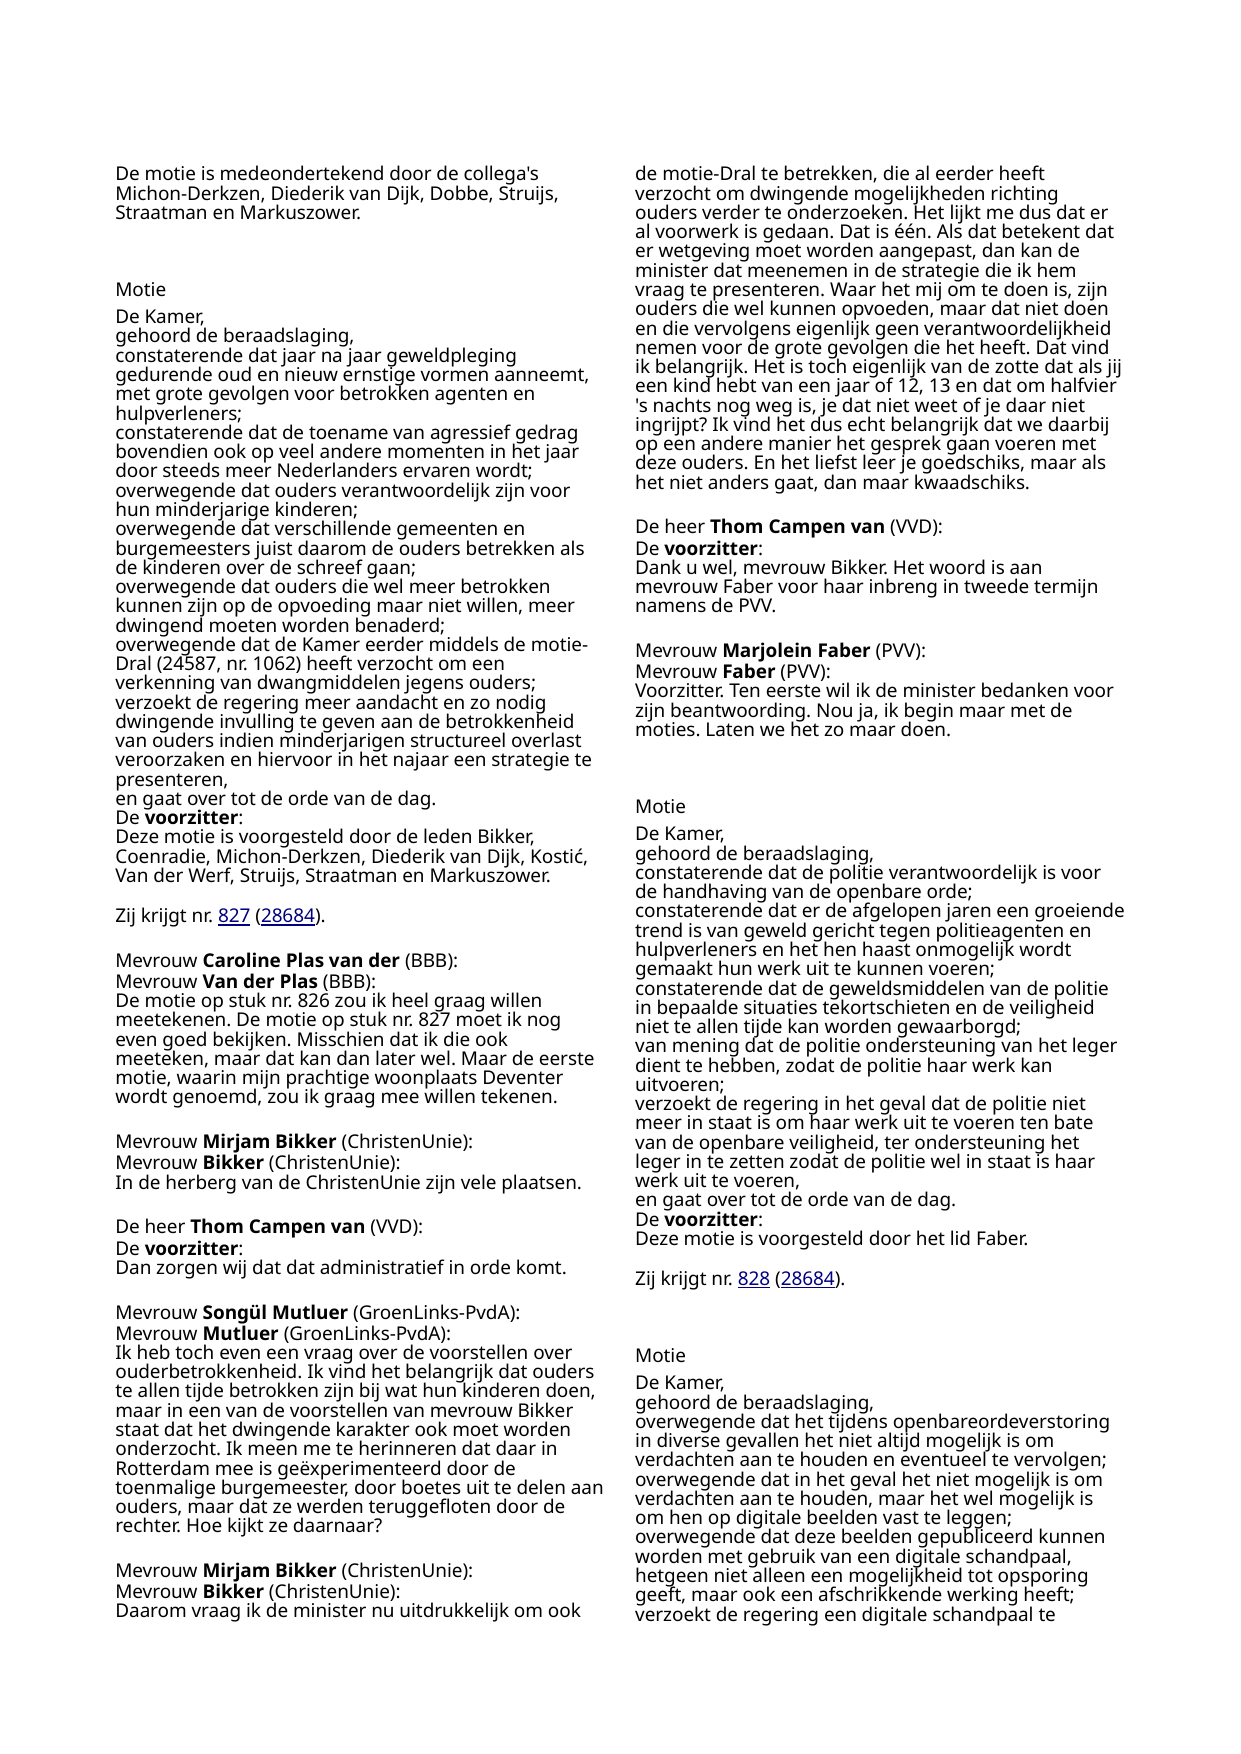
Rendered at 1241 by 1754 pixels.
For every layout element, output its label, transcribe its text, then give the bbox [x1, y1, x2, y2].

text Ik heb toch even een vraag over de voorstellen over ouderbetrokkenheid. Ik vind het belangrijk dat ouders te allen tijde betrokken zijn bij wat hun kinderen doen, maar in een van de voorstellen van mevrouw Bikker staat dat het dwingende karakter ook moet worden onderzocht. Ik meen me te herinneren dat daar in Rotterdam mee is geëxperimenteerd door de toenmalige burgemeester, door boetes uit te delen aan ouders, maar dat ze werden teruggefloten door de rechter. Hoe kijkt ze daarnaar? [115, 1344, 605, 1537]
text verzoekt de regering meer aandacht en zo nodig dwingende invulling te geven aan de betrokkenheid van ouders indien minderjarigen structureel overlast veroorzaken en hiervoor in het najaar een strategie te presenteren, [115, 694, 605, 790]
text De voorzitter: [115, 1239, 605, 1259]
text constaterende dat de geweldsmiddelen van de politie in bepaalde situaties tekortschieten en de veiligheid niet te allen tijde kan worden gewaarborgd; [635, 979, 1125, 1037]
text Mevrouw Faber (PVV): [635, 663, 1125, 682]
text en gaat over tot de orde van de dag. [115, 790, 605, 809]
text Deze motie is voorgesteld door het lid Faber. [635, 1230, 1125, 1249]
text In de herberg van de ChristenUnie zijn vele plaatsen. [115, 1174, 605, 1193]
text Mevrouw Bikker (ChristenUnie): [115, 1583, 605, 1602]
text Zij krijgt nr. 827 (28684). [115, 907, 605, 926]
text Motie [115, 277, 605, 302]
text constaterende dat de politie verantwoordelijk is voor de handhaving van de openbare orde; [635, 864, 1125, 902]
text constaterende dat jaar na jaar geweldpleging gedurende oud en nieuw ernstige vormen aanneemt, met grote gevolgen voor betrokken agenten en hulpverleners; [115, 347, 605, 424]
text gehoord de beraadslaging, [635, 844, 1125, 864]
text Dank u wel, mevrouw Bikker. Het woord is aan mevrouw Faber voor haar inbreng in tweede termijn namens de PVV. [635, 559, 1125, 617]
text Mevrouw Van der Plas (BBB): [115, 973, 605, 992]
text overwegende dat de Kamer eerder middels de motie-Dral (24587, nr. 1062) heeft verzocht om een verkenning van dwangmiddelen jegens ouders; [115, 636, 605, 694]
text De Kamer, [115, 308, 605, 327]
text constaterende dat de toename van agressief gedrag bovendien ook op veel andere momenten in het jaar door steeds meer Nederlanders ervaren wordt; [115, 424, 605, 482]
text Zij krijgt nr. 828 (28684). [635, 1270, 1125, 1289]
text Mevrouw Mirjam Bikker (ChristenUnie): [115, 1129, 605, 1154]
text De voorzitter: [115, 809, 605, 828]
text gehoord de beraadslaging, [635, 1394, 1125, 1413]
text Mevrouw Marjolein Faber (PVV): [635, 637, 1125, 663]
text Motie [635, 794, 1125, 819]
text De Kamer, [635, 1374, 1125, 1394]
text De voorzitter: [635, 1211, 1125, 1230]
text De heer Thom Campen van (VVD): [115, 1214, 605, 1239]
text de motie-Dral te betrekken, die al eerder heeft verzocht om dwingende mogelijkheden richting ouders verder te onderzoeken. Het lijkt me dus dat er al voorwerk is gedaan. Dat is één. Als dat betekent dat er wetgeving moet worden aangepast, dan kan de minister dat meenemen in de strategie die ik hem vraag te presenteren. Waar het mij om te doen is, zijn ouders die wel kunnen opvoeden, maar dat niet doen en die vervolgens eigenlijk geen verantwoordelijkheid nemen voor de grote gevolgen die het heeft. Dat vind ik belangrijk. Het is toch eigenlijk van de zotte dat als jij een kind hebt van een jaar of 12, 13 en dat om halfvier 's nachts nog weg is, je dat niet weet of je daar niet ingrijpt? Ik vind het dus echt belangrijk dat we daarbij op een andere manier het gesprek gaan voeren met deze ouders. En het liefst leer je goedschiks, maar als het niet anders gaat, dan maar kwaadschiks. [635, 165, 1125, 493]
text Deze motie is voorgesteld door de leden Bikker, Coenradie, Michon-Derkzen, Diederik van Dijk, Kostić, Van der Werf, Struijs, Straatman en Markuszower. [115, 828, 605, 886]
text Mevrouw Caroline Plas van der (BBB): [115, 947, 605, 973]
text overwegende dat verschillende gemeenten en burgemeesters juist daarom de ouders betrekken als de kinderen over de schreef gaan; [115, 520, 605, 578]
text overwegende dat ouders verantwoordelijk zijn voor hun minderjarige kinderen; [115, 482, 605, 520]
text De voorzitter: [635, 539, 1125, 559]
text Motie [635, 1343, 1125, 1368]
text overwegende dat ouders die wel meer betrokken kunnen zijn op de opvoeding maar niet willen, meer dwingend moeten worden benaderd; [115, 578, 605, 636]
text Mevrouw Mutluer (GroenLinks-PvdA): [115, 1324, 605, 1344]
text en gaat over tot de orde van de dag. [635, 1191, 1125, 1211]
text De Kamer, [635, 825, 1125, 844]
text De motie is medeondertekend door de collega's Michon-Derkzen, Diederik van Dijk, Dobbe, Struijs, Straatman en Markuszower. [115, 165, 605, 223]
text overwegende dat het tijdens openbareordeverstoring in diverse gevallen het niet altijd mogelijk is om verdachten aan te houden en eventueel te vervolgen; [635, 1413, 1125, 1471]
text van mening dat de politie ondersteuning van het leger dient te hebben, zodat de politie haar werk kan uitvoeren; [635, 1037, 1125, 1095]
text Voorzitter. Ten eerste wil ik de minister bedanken voor zijn beantwoording. Nou ja, ik begin maar met de moties. Laten we het zo maar doen. [635, 682, 1125, 740]
text gehoord de beraadslaging, [115, 327, 605, 347]
text Daarom vraag ik de minister nu uitdrukkelijk om ook [115, 1602, 605, 1622]
text overwegende dat deze beelden gepubliceerd kunnen worden met gebruik van een digitale schandpaal, hetgeen niet alleen een mogelijkheid tot opsporing geeft, maar ook een afschrikkende werking heeft; [635, 1528, 1125, 1606]
text verzoekt de regering een digitale schandpaal te [635, 1606, 1125, 1625]
text Mevrouw Bikker (ChristenUnie): [115, 1154, 605, 1174]
text Mevrouw Mirjam Bikker (ChristenUnie): [115, 1557, 605, 1583]
text verzoekt de regering in het geval dat de politie niet meer in staat is om haar werk uit te voeren ten bate van de openbare veiligheid, ter ondersteuning het leger in te zetten zodat de politie wel in staat is haar werk uit te voeren, [635, 1095, 1125, 1191]
text De heer Thom Campen van (VVD): [635, 514, 1125, 539]
text constaterende dat er de afgelopen jaren een groeiende trend is van geweld gericht tegen politieagenten en hulpverleners en het hen haast onmogelijk wordt gemaakt hun werk uit te kunnen voeren; [635, 902, 1125, 979]
text overwegende dat in het geval het niet mogelijk is om verdachten aan te houden, maar het wel mogelijk is om hen op digitale beelden vast te leggen; [635, 1471, 1125, 1528]
text Mevrouw Songül Mutluer (GroenLinks-PvdA): [115, 1299, 605, 1324]
text De motie op stuk nr. 826 zou ik heel graag willen meetekenen. De motie op stuk nr. 827 moet ik nog even goed bekijken. Misschien dat ik die ook meeteken, maar dat kan dan later wel. Maar de eerste motie, waarin mijn prachtige woonplaats Deventer wordt genoemd, zou ik graag mee willen tekenen. [115, 992, 605, 1108]
text Dan zorgen wij dat dat administratief in orde komt. [115, 1259, 605, 1278]
